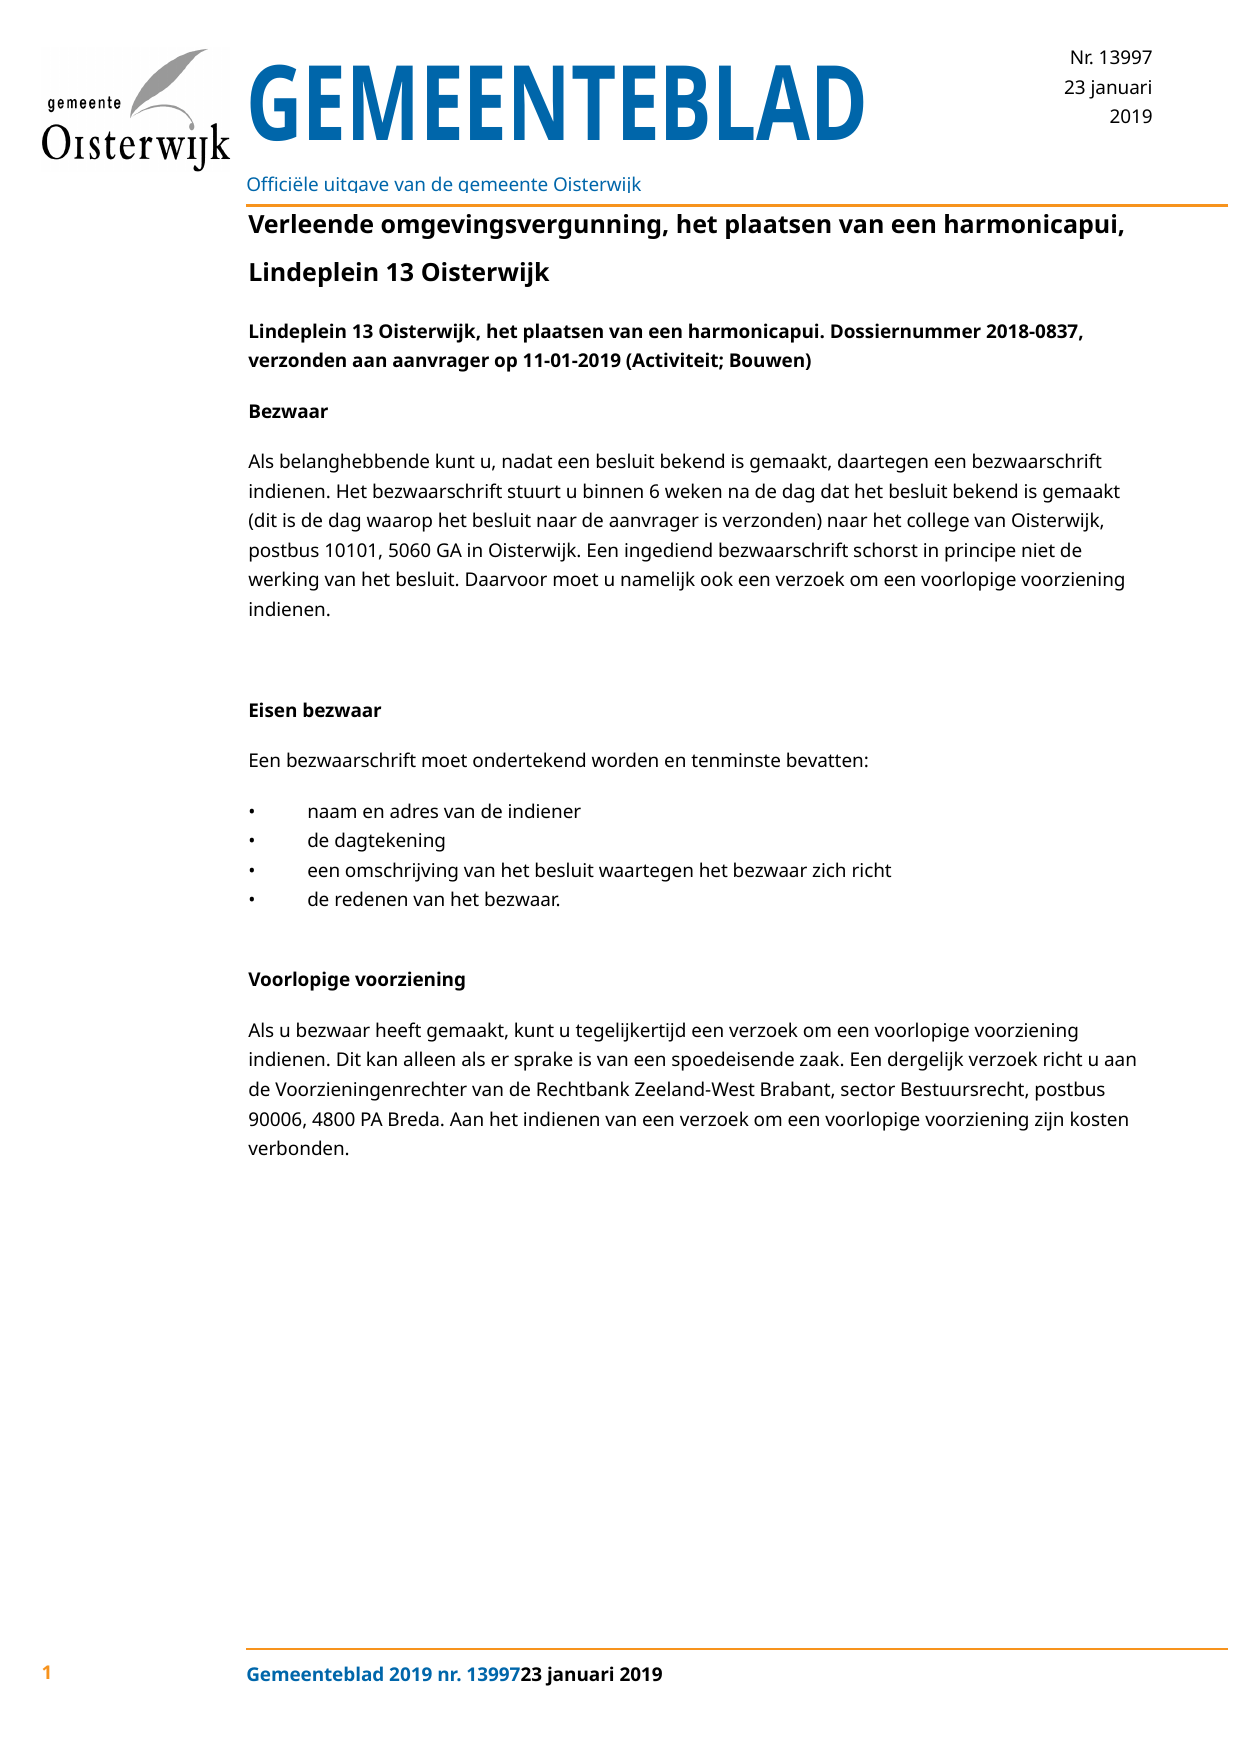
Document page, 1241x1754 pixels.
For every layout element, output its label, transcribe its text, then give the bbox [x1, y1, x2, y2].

text Eisen bezwaar [248, 697, 1152, 723]
list naam en adres van de indiener [248, 798, 1152, 824]
text Als belanghebbende kunt u, nadat een besluit bekend is gemaakt, daartegen een bezwaarschrift indienen. Het bezwaarschrift stuurt u binnen 6 weken na de dag dat het besluit bekend is gemaakt (dit is de dag waarop het besluit naar de aanvrager is verzonden) naar het college van Oisterwijk, postbus 10101, 5060 GA in Oisterwijk. Een ingediend bezwaarschrift schorst in principe niet de werking van het besluit. Daarvoor moet u namelijk ook een verzoek om een voorlopige voorziening indienen. [248, 448, 1152, 622]
text Voorlopige voorziening [248, 967, 1152, 992]
text Een bezwaarschrift moet ondertekend worden en tenminste bevatten: [248, 747, 1152, 773]
list de redenen van het bezwaar. [248, 887, 1152, 912]
list de dagtekening [248, 827, 1152, 853]
text Verleende omgevingsvergunning, het plaatsen van een harmonicapui, Lindeplein 13 Oisterwijk [248, 207, 1152, 288]
list een omschrijving van het besluit waartegen het bezwaar zich richt [248, 857, 1152, 883]
picture [41, 47, 231, 172]
text Als u bezwaar heeft gemaakt, kunt u tegelijkertijd een verzoek om een voorlopige voorziening indienen. Dit kan alleen als er sprake is van een spoedeisende zaak. Een dergelijk verzoek richt u aan de Voorzieningenrechter van de Rechtbank Zeeland-West Brabant, sector Bestuursrecht, postbus 90006, 4800 PA Breda. Aan het indienen van een verzoek om een voorlopige voorziening zijn kosten verbonden. [248, 1017, 1152, 1161]
text Bezwaar [248, 398, 1152, 424]
text Lindeplein 13 Oisterwijk, het plaatsen van een harmonicapui. Dossiernummer 2018-0837, verzonden aan aanvrager op 11-01-2019 (Activiteit; Bouwen) [248, 318, 1152, 373]
